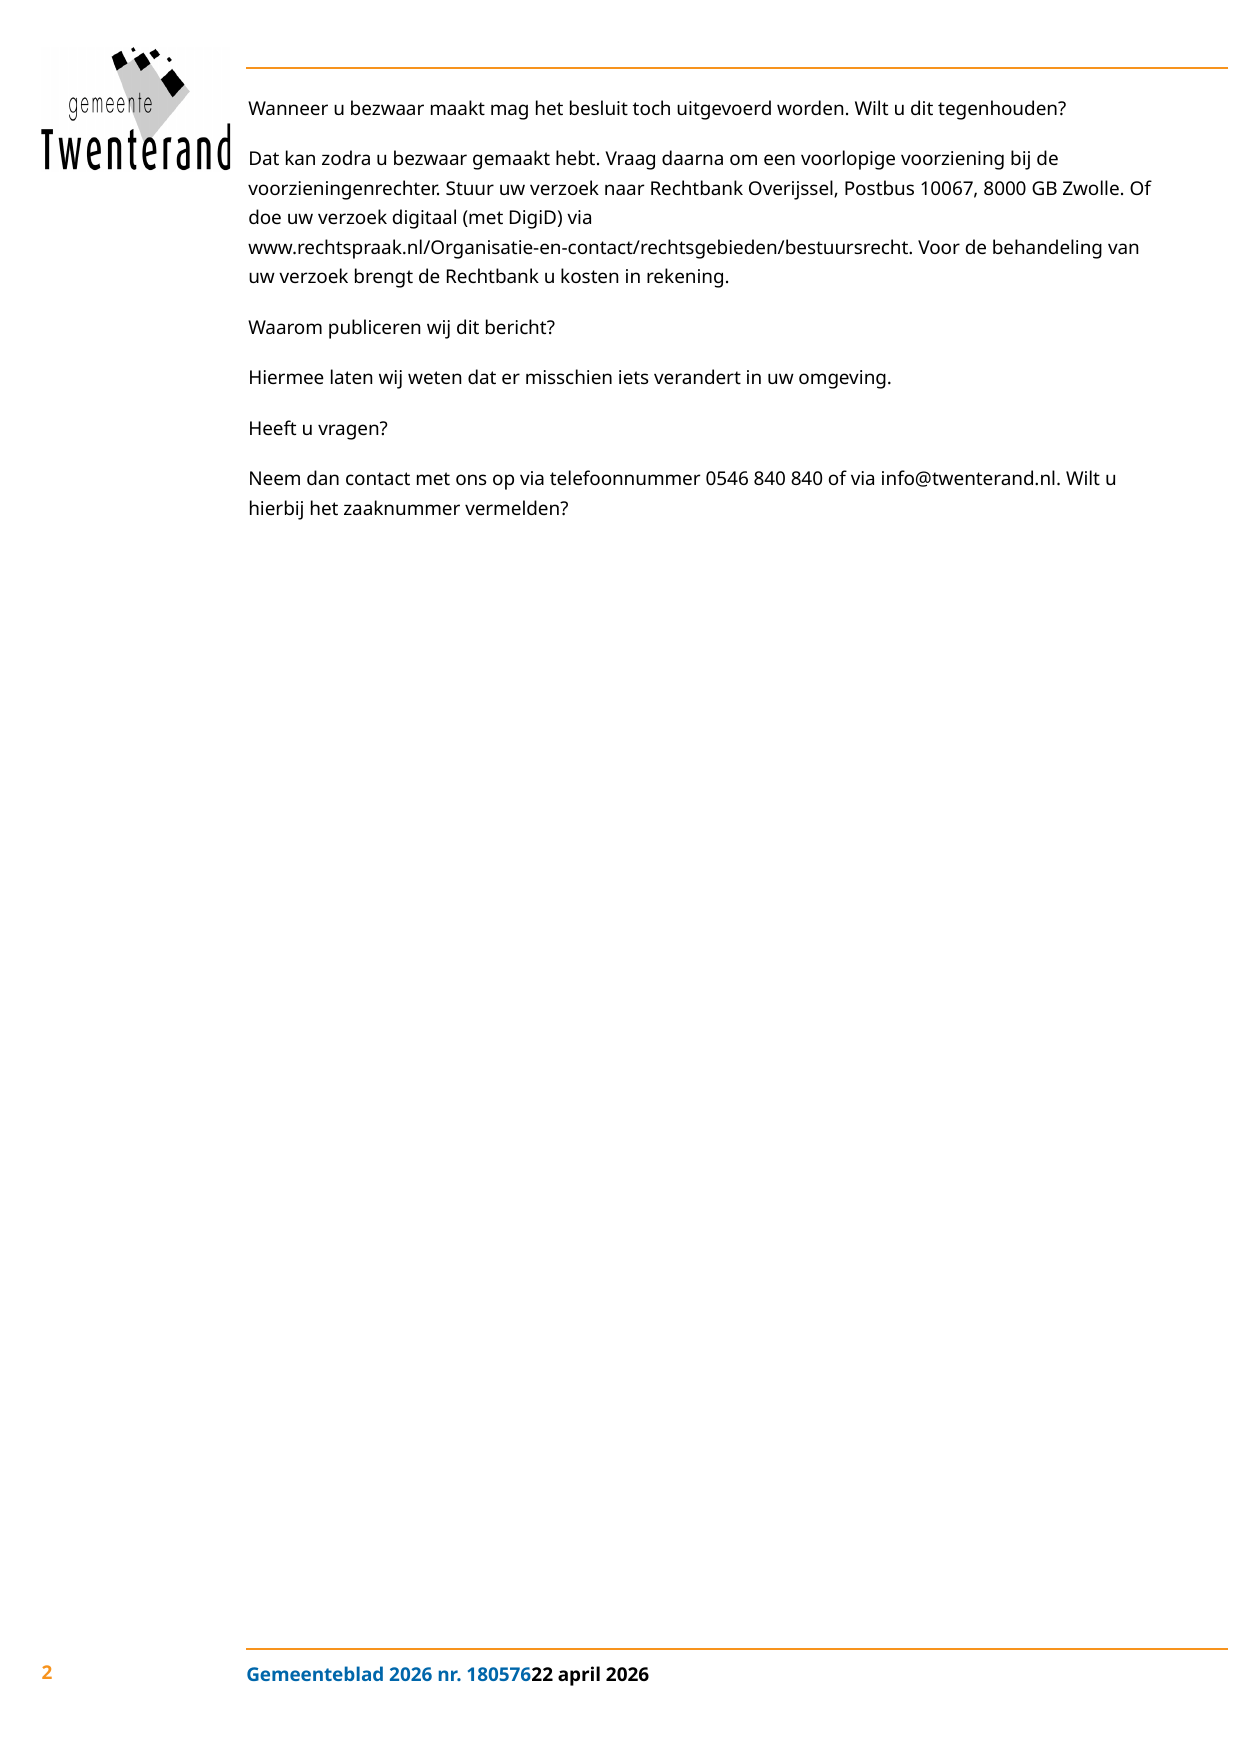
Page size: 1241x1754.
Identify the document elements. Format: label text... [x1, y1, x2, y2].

picture [41, 47, 231, 172]
text Heeft u vragen? [248, 415, 1152, 441]
text Wanneer u bezwaar maakt mag het besluit toch uitgevoerd worden. Wilt u dit tegenhouden? [248, 95, 1152, 121]
text Hiermee laten wij weten dat er misschien iets verandert in uw omgeving. [248, 364, 1152, 390]
text Neem dan contact met ons op via telefoonnummer 0546 840 840 of via info@twenterand.nl. Wilt u hierbij het zaaknummer vermelden? [248, 465, 1152, 521]
text Dat kan zodra u bezwaar gemaakt hebt. Vraag daarna om een voorlopige voorziening bij de voorzieningenrechter. Stuur uw verzoek naar Rechtbank Overijssel, Postbus 10067, 8000 GB Zwolle. Of doe uw verzoek digitaal (met DigiD) via www.rechtspraak.nl/Organisatie-en-contact/rechtsgebieden/bestuursrecht. Voor de behandeling van uw verzoek brengt de Rechtbank u kosten in rekening. [248, 145, 1152, 289]
text Waarom publiceren wij dit bericht? [248, 314, 1152, 340]
